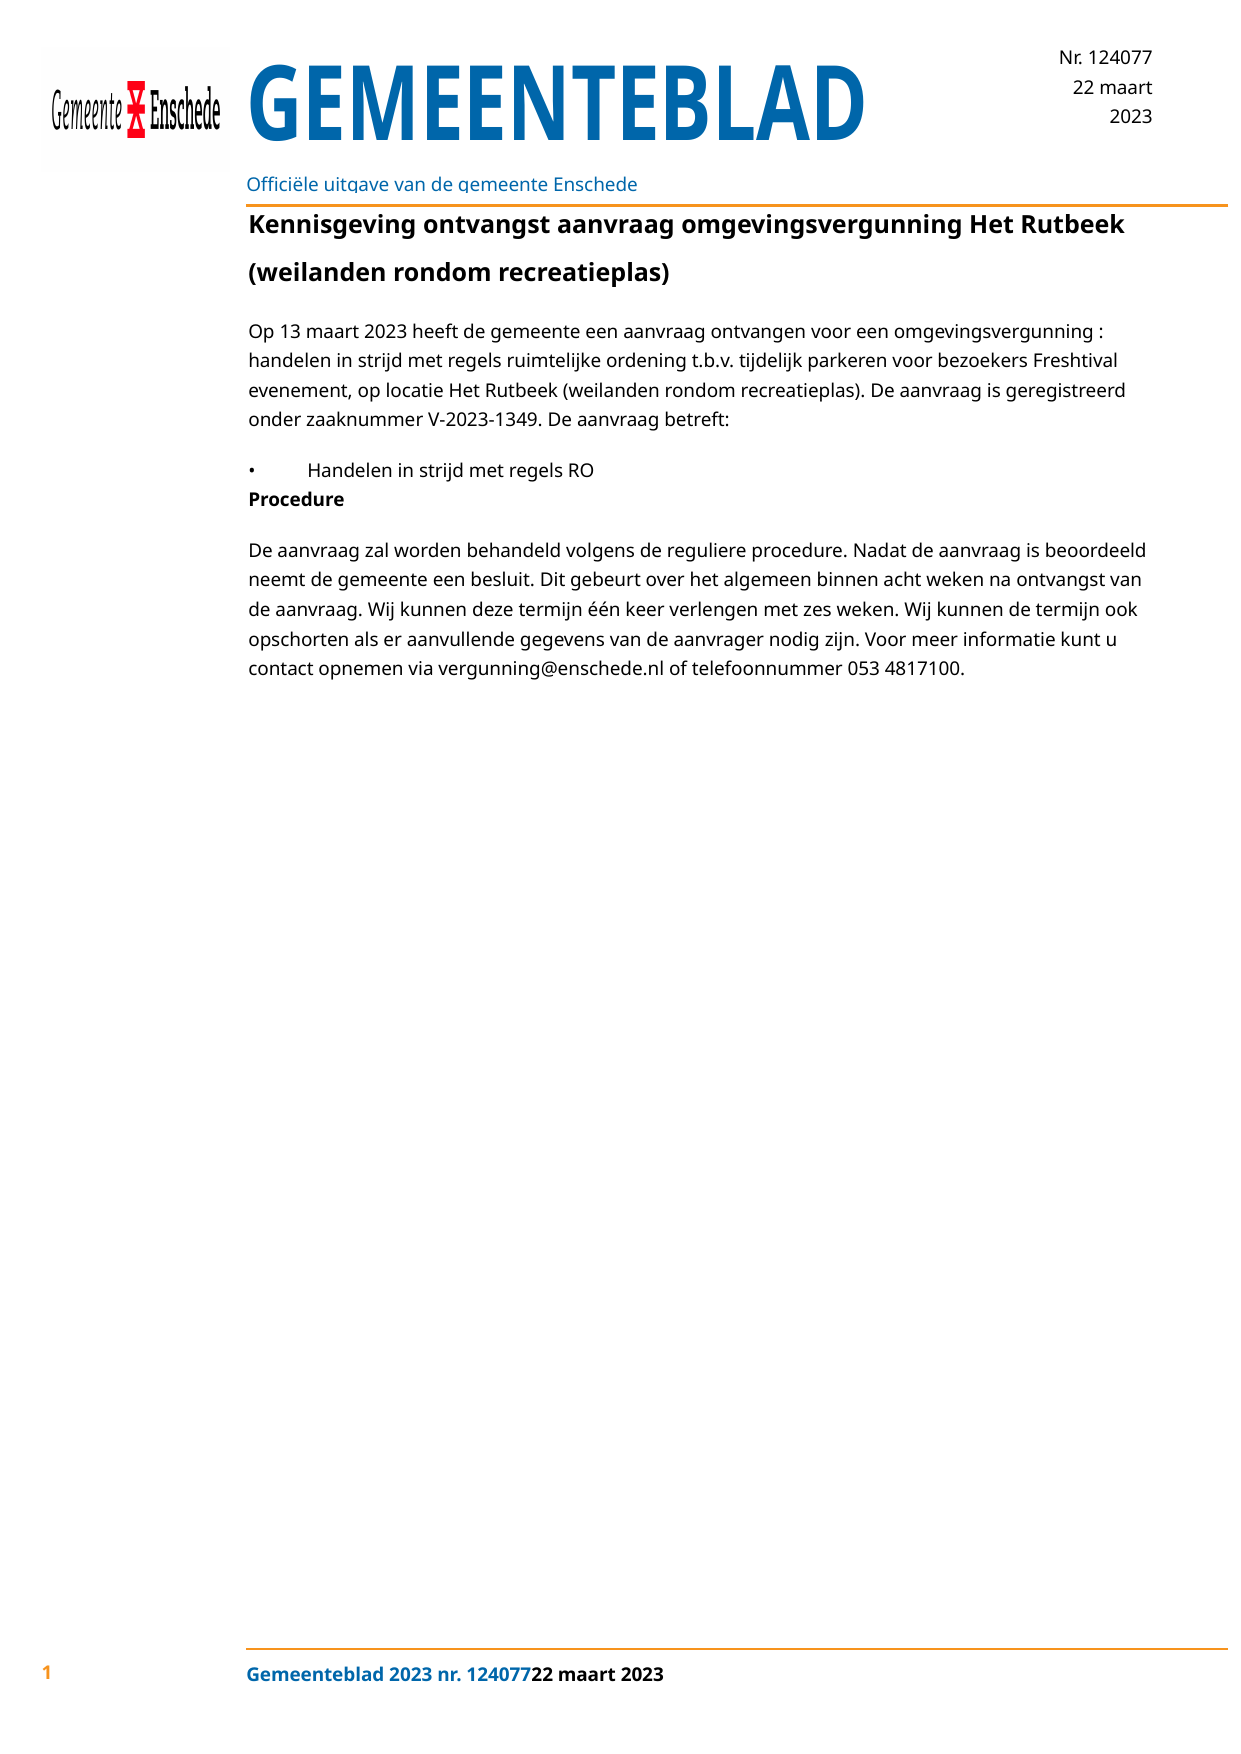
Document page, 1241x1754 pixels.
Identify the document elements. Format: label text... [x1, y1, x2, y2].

list Handelen in strijd met regels RO [248, 457, 1152, 483]
text De aanvraag zal worden behandeld volgens de reguliere procedure. Nadat de aanvraag is beoordeeld neemt de gemeente een besluit. Dit gebeurt over het algemeen binnen acht weken na ontvangst van de aanvraag. Wij kunnen deze termijn één keer verlengen met zes weken. Wij kunnen de termijn ook opschorten als er aanvullende gegevens van de aanvrager nodig zijn. Voor meer informatie kunt u contact opnemen via vergunning@enschede.nl of telefoonnummer 053 4817100. [248, 537, 1152, 681]
text Procedure [248, 487, 1152, 512]
text Kennisgeving ontvangst aanvraag omgevingsvergunning Het Rutbeek (weilanden rondom recreatieplas) [248, 207, 1152, 288]
picture [41, 47, 231, 172]
text Op 13 maart 2023 heeft de gemeente een aanvraag ontvangen voor een omgevingsvergunning : handelen in strijd met regels ruimtelijke ordening t.b.v. tijdelijk parkeren voor bezoekers Freshtival evenement, op locatie Het Rutbeek (weilanden rondom recreatieplas). De aanvraag is geregistreerd onder zaaknummer V-2023-1349. De aanvraag betreft: [248, 318, 1152, 432]
